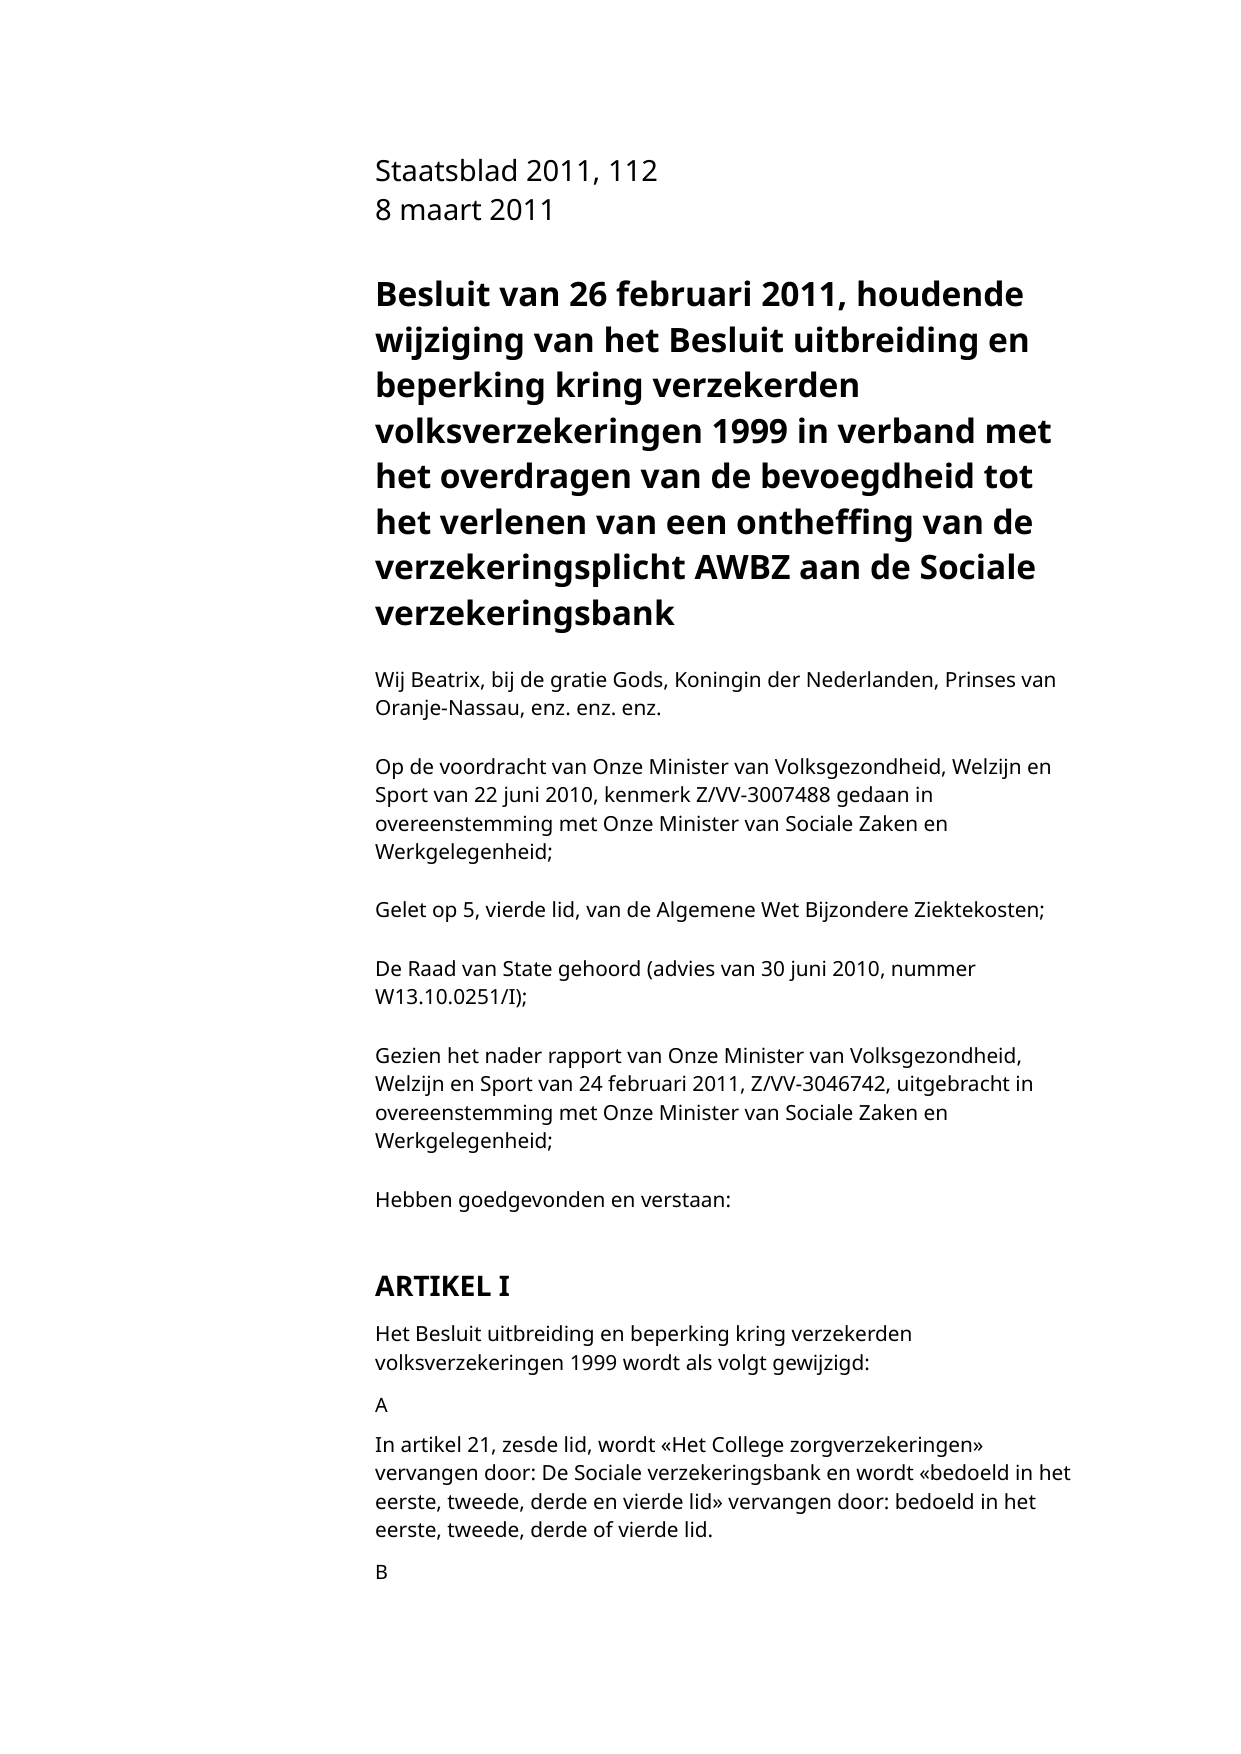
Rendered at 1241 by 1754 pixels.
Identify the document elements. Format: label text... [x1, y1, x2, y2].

text B [375, 1559, 1090, 1586]
subtitle Besluit van 26 februari 2011, houdende wijziging van het Besluit uitbreiding en beperking kring verzekerden volksverzekeringen 1999 in verband met het overdragen van de bevoegdheid tot het verlenen van een ontheffing van de verzekeringsplicht AWBZ aan de Sociale verzekeringsbank [375, 271, 1090, 635]
text Het Besluit uitbreiding en beperking kring verzekerden volksverzekeringen 1999 wordt als volgt gewijzigd: [375, 1319, 1090, 1376]
text Wij Beatrix, bij de gratie Gods, Koningin der Nederlanden, Prinses van Oranje-Nassau, enz. enz. enz. [375, 665, 1090, 722]
text In artikel 21, zesde lid, wordt «Het College zorgverzekeringen» vervangen door: De Sociale verzekeringsbank en wordt «bedoeld in het eerste, tweede, derde en vierde lid» vervangen door: bedoeld in het eerste, tweede, derde of vierde lid. [375, 1430, 1090, 1544]
subtitle ARTIKEL I [375, 1266, 1090, 1304]
text Hebben goedgevonden en verstaan: [375, 1185, 1090, 1213]
text Staatsblad 2011, 112 [375, 150, 1090, 190]
text Gezien het nader rapport van Onze Minister van Volksgezondheid, Welzijn en Sport van 24 februari 2011, Z/VV-3046742, uitgebracht in overeenstemming met Onze Minister van Sociale Zaken en Werkgelegenheid; [375, 1041, 1090, 1155]
text Gelet op 5, vierde lid, van de Algemene Wet Bijzondere Ziektekosten; [375, 896, 1090, 924]
text A [375, 1391, 1090, 1418]
text 8 maart 2011 [375, 190, 1090, 229]
text De Raad van State gehoord (advies van 30 juni 2010, nummer W13.10.0251/I); [375, 954, 1090, 1011]
text Op de voordracht van Onze Minister van Volksgezondheid, Welzijn en Sport van 22 juni 2010, kenmerk Z/VV-3007488 gedaan in overeenstemming met Onze Minister van Sociale Zaken en Werkgelegenheid; [375, 752, 1090, 866]
